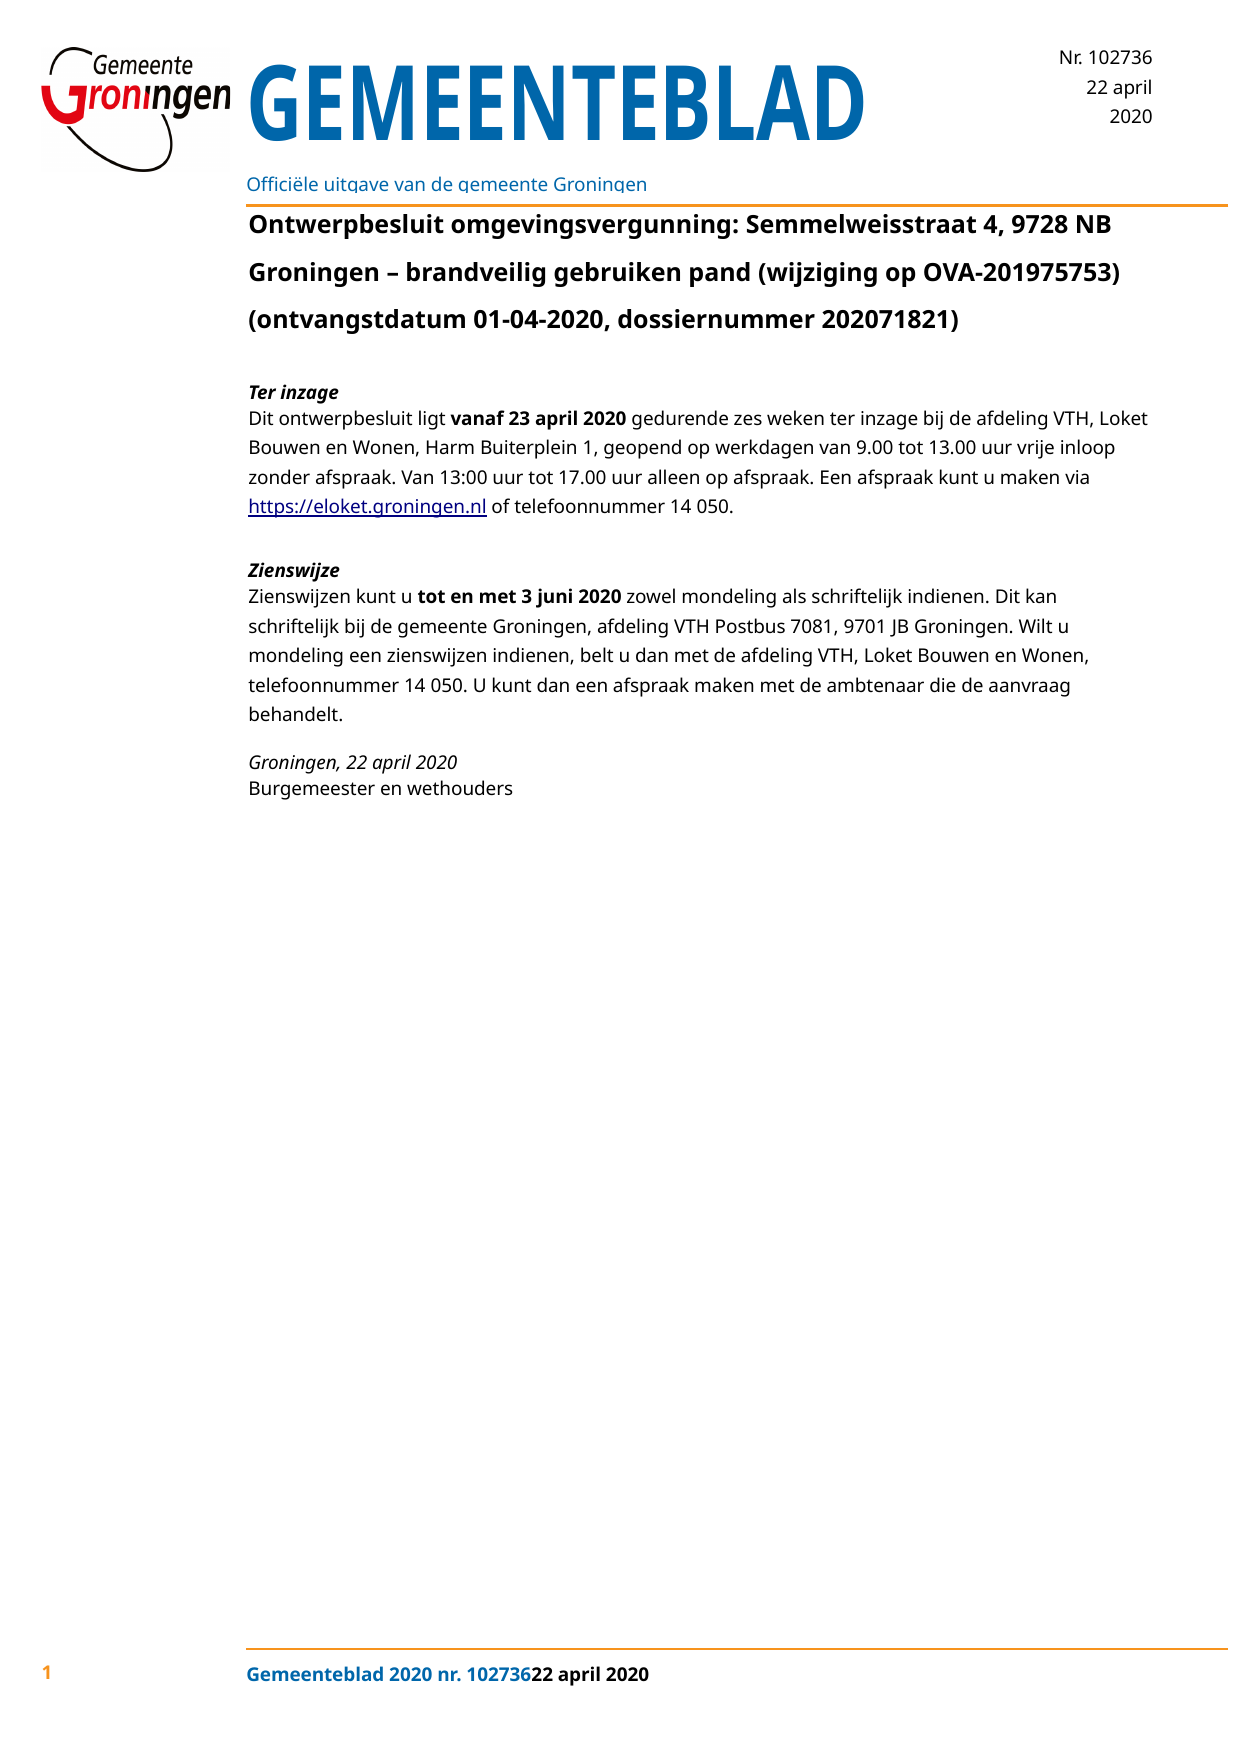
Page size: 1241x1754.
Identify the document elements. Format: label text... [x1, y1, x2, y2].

picture [41, 47, 231, 172]
text Groningen, 22 april 2020 [248, 749, 1152, 775]
text Zienswijzen kunt u tot en met 3 juni 2020 zowel mondeling als schriftelijk indienen. Dit kan schriftelijk bij de gemeente Groningen, afdeling VTH Postbus 7081, 9701 JB Groningen. Wilt u mondeling een zienswijzen indienen, belt u dan met de afdeling VTH, Loket Bouwen en Wonen, telefoonnummer 14 050. U kunt dan een afspraak maken met de ambtenaar die de aanvraag behandelt. [248, 583, 1152, 727]
text Ontwerpbesluit omgevingsvergunning: Semmelweisstraat 4, 9728 NB Groningen – brandveilig gebruiken pand (wijziging op OVA-201975753) (ontvangstdatum 01-04-2020, dossiernummer 202071821) [248, 207, 1152, 336]
text Ter inzage [248, 379, 1152, 405]
text Dit ontwerpbesluit ligt vanaf 23 april 2020 gedurende zes weken ter inzage bij de afdeling VTH, Loket Bouwen en Wonen, Harm Buiterplein 1, geopend op werkdagen van 9.00 tot 13.00 uur vrije inloop zonder afspraak. Van 13:00 uur tot 17.00 uur alleen op afspraak. Een afspraak kunt u maken via https://eloket.groningen.nl of telefoonnummer 14 050. [248, 405, 1152, 519]
text Zienswijze [248, 557, 1152, 583]
text Burgemeester en wethouders [248, 775, 1152, 801]
